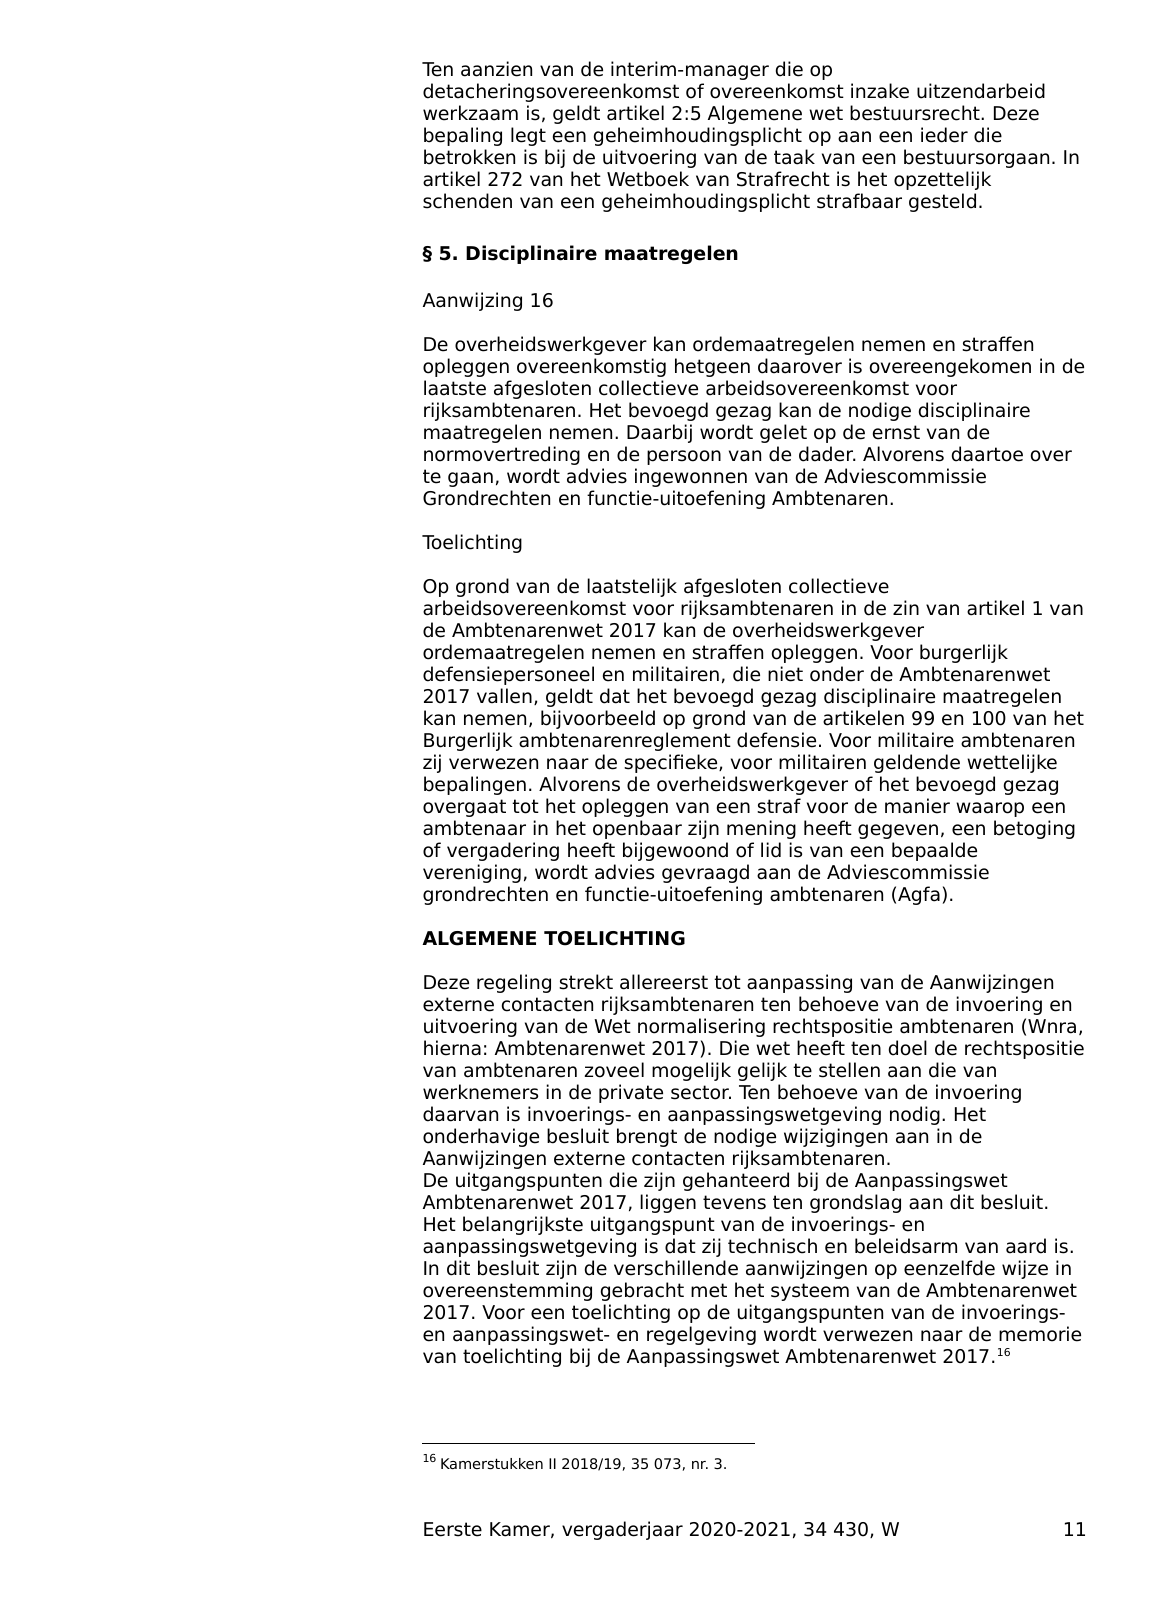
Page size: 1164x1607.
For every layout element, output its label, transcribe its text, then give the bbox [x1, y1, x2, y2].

subtitle ALGEMENE TOELICHTING [422, 928, 1087, 950]
subtitle Toelichting [422, 532, 1087, 554]
subtitle § 5. Disciplinaire maatregelen [422, 243, 1087, 265]
text De uitgangspunten die zijn gehanteerd bij de Aanpassingswet Ambtenarenwet 2017, liggen tevens ten grondslag aan dit besluit. Het belangrijkste uitgangspunt van de invoerings- en aanpassingswetgeving is dat zij technisch en beleidsarm van aard is. In dit besluit zijn de verschillende aanwijzingen op eenzelfde wijze in overeenstemming gebracht met het systeem van de Ambtenarenwet 2017. Voor een toelichting op de uitgangspunten van de invoerings- en aanpassingswet- en regelgeving wordt verwezen naar de memorie van toelichting bij de Aanpassingswet Ambtenarenwet 2017. [422, 1170, 1087, 1368]
text Kamerstukken II 2018/19, 35 073, nr. 3. [422, 1452, 1087, 1474]
text De overheidswerkgever kan ordemaatregelen nemen en straffen opleggen overeenkomstig hetgeen daarover is overeengekomen in de laatste afgesloten collectieve arbeidsovereenkomst voor rijksambtenaren. Het bevoegd gezag kan de nodige disciplinaire maatregelen nemen. Daarbij wordt gelet op de ernst van de normovertreding en de persoon van de dader. Alvorens daartoe over te gaan, wordt advies ingewonnen van de Adviescommissie Grondrechten en functie-uitoefening Ambtenaren. [422, 334, 1087, 510]
subtitle Aanwijzing 16 [422, 290, 1087, 312]
text Ten aanzien van de interim-manager die op detacheringsovereenkomst of overeenkomst inzake uitzendarbeid werkzaam is, geldt artikel 2:5 Algemene wet bestuursrecht. Deze bepaling legt een geheimhoudingsplicht op aan een ieder die betrokken is bij de uitvoering van de taak van een bestuursorgaan. In artikel 272 van het Wetboek van Strafrecht is het opzettelijk schenden van een geheimhoudingsplicht strafbaar gesteld. [422, 59, 1087, 213]
text Op grond van de laatstelijk afgesloten collectieve arbeidsovereenkomst voor rijksambtenaren in de zin van artikel 1 van de Ambtenarenwet 2017 kan de overheidswerkgever ordemaatregelen nemen en straffen opleggen. Voor burgerlijk defensiepersoneel en militairen, die niet onder de Ambtenarenwet 2017 vallen, geldt dat het bevoegd gezag disciplinaire maatregelen kan nemen, bijvoorbeeld op grond van de artikelen 99 en 100 van het Burgerlijk ambtenarenreglement defensie. Voor militaire ambtenaren zij verwezen naar de specifieke, voor militairen geldende wettelijke bepalingen. Alvorens de overheidswerkgever of het bevoegd gezag overgaat tot het opleggen van een straf voor de manier waarop een ambtenaar in het openbaar zijn mening heeft gegeven, een betoging of vergadering heeft bijgewoond of lid is van een bepaalde vereniging, wordt advies gevraagd aan de Adviescommissie grondrechten en functie-uitoefening ambtenaren (Agfa). [422, 576, 1087, 906]
text Deze regeling strekt allereerst tot aanpassing van de Aanwijzingen externe contacten rijksambtenaren ten behoeve van de invoering en uitvoering van de Wet normalisering rechtspositie ambtenaren (Wnra, hierna: Ambtenarenwet 2017). Die wet heeft ten doel de rechtspositie van ambtenaren zoveel mogelijk gelijk te stellen aan die van werknemers in de private sector. Ten behoeve van de invoering daarvan is invoerings- en aanpassingswetgeving nodig. Het onderhavige besluit brengt de nodige wijzigingen aan in de Aanwijzingen externe contacten rijksambtenaren. [422, 972, 1087, 1170]
